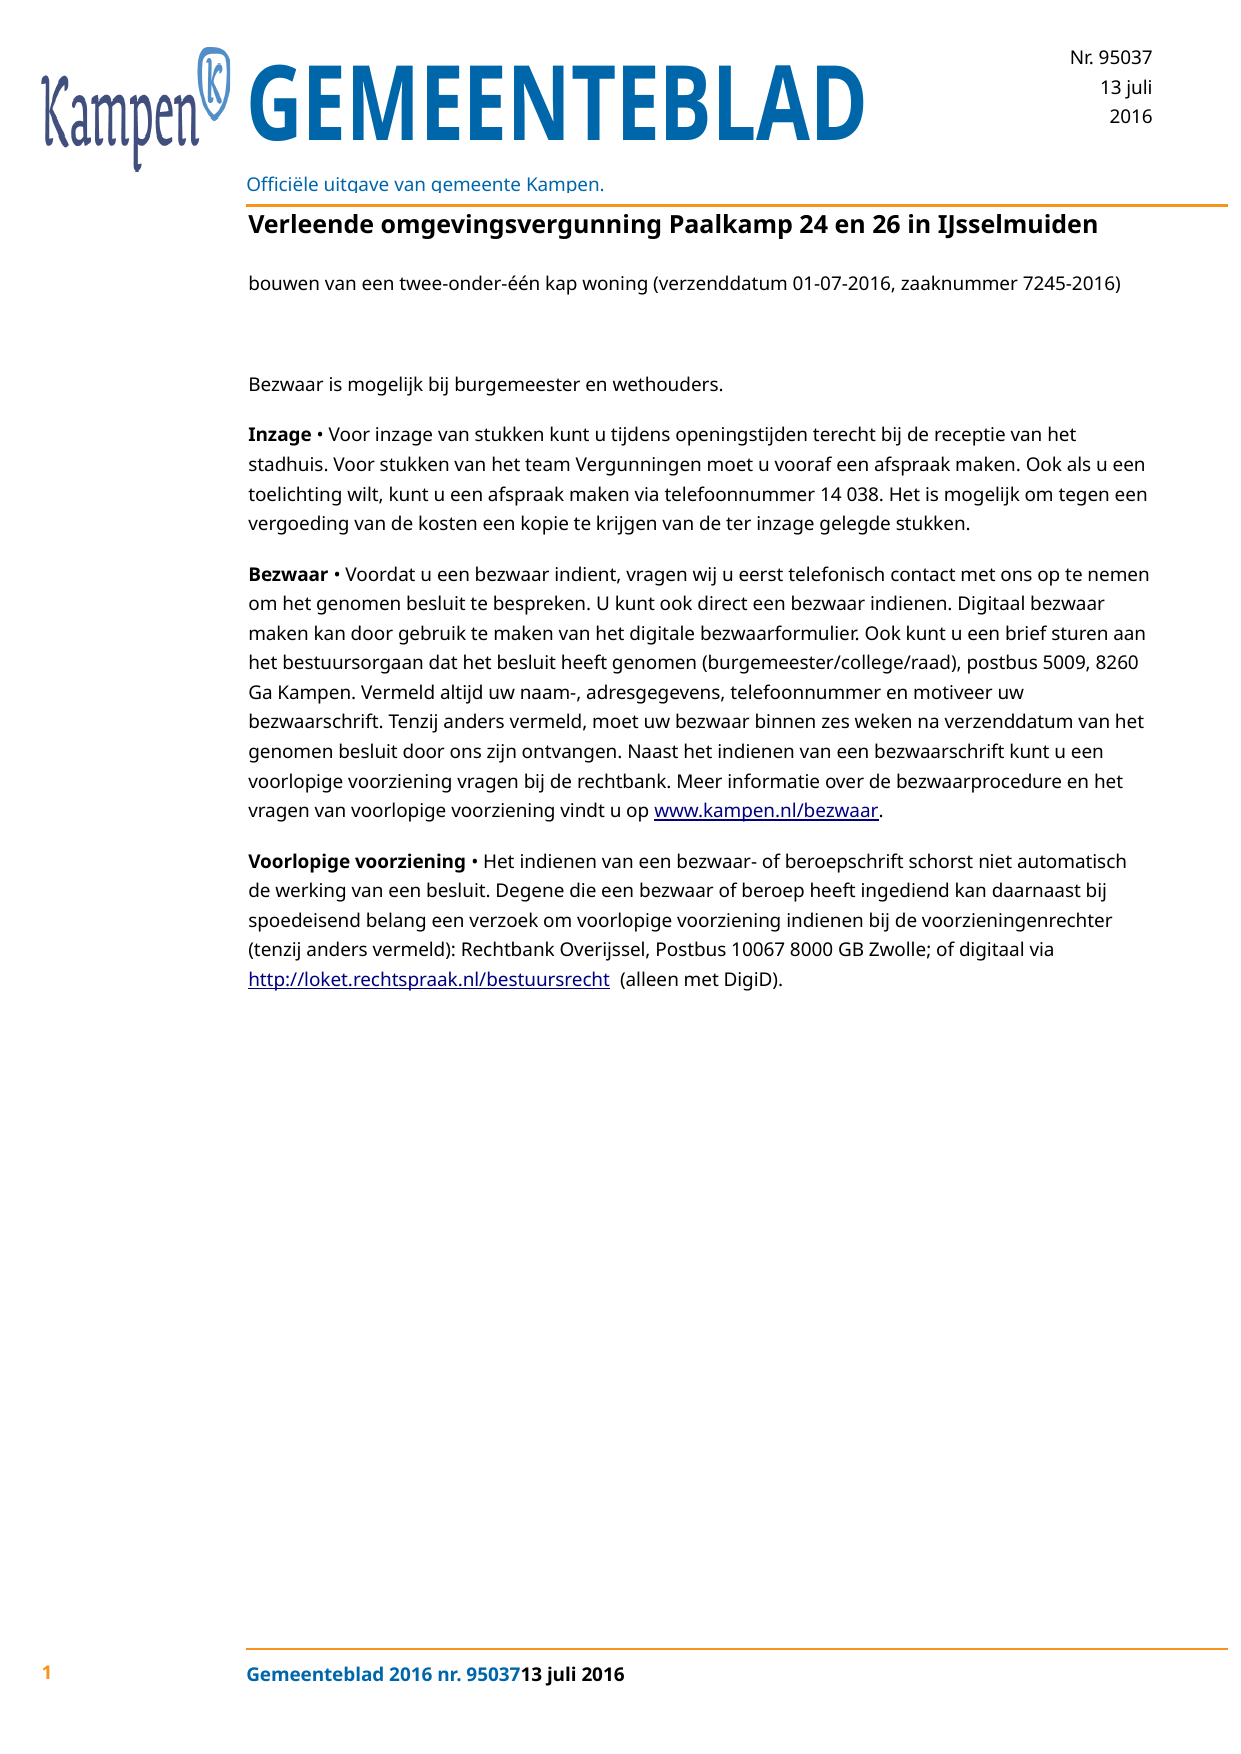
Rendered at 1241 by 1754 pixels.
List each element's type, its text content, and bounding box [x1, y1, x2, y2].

picture [41, 47, 231, 172]
text Bezwaar • Voordat u een bezwaar indient, vragen wij u eerst telefonisch contact met ons op te nemen om het genomen besluit te bespreken. U kunt ook direct een bezwaar indienen. Digitaal bezwaar maken kan door gebruik te maken van het digitale bezwaarformulier. Ook kunt u een brief sturen aan het bestuursorgaan dat het besluit heeft genomen (burgemeester/college/raad), postbus 5009, 8260 Ga Kampen. Vermeld altijd uw naam-, adresgegevens, telefoonnummer en motiveer uw bezwaarschrift. Tenzij anders vermeld, moet uw bezwaar binnen zes weken na verzenddatum van het genomen besluit door ons zijn ontvangen. Naast het indienen van een bezwaarschrift kunt u een voorlopige voorziening vragen bij de rechtbank. Meer informatie over de bezwaarprocedure en het vragen van voorlopige voorziening vindt u op www.kampen.nl/bezwaar. [248, 561, 1152, 823]
text Inzage • Voor inzage van stukken kunt u tijdens openingstijden terecht bij de receptie van het stadhuis. Voor stukken van het team Vergunningen moet u vooraf een afspraak maken. Ook als u een toelichting wilt, kunt u een afspraak maken via telefoonnummer 14 038. Het is mogelijk om tegen een vergoeding van de kosten een kopie te krijgen van de ter inzage gelegde stukken. [248, 422, 1152, 536]
text bouwen van een twee-onder-één kap woning (verzenddatum 01-07-2016, zaaknummer 7245-2016) [248, 270, 1152, 296]
text Verleende omgevingsvergunning Paalkamp 24 en 26 in IJsselmuiden [248, 207, 1152, 241]
text Voorlopige voorziening • Het indienen van een bezwaar- of beroepschrift schorst niet automatisch de werking van een besluit. Degene die een bezwaar of beroep heeft ingediend kan daarnaast bij spoedeisend belang een verzoek om voorlopige voorziening indienen bij de voorzieningenrechter (tenzij anders vermeld): Rechtbank Overijssel, Postbus 10067 8000 GB Zwolle; of digitaal via http://loket.rechtspraak.nl/bestuursrecht (alleen met DigiD). [248, 848, 1152, 992]
text Bezwaar is mogelijk bij burgemeester en wethouders. [248, 371, 1152, 397]
